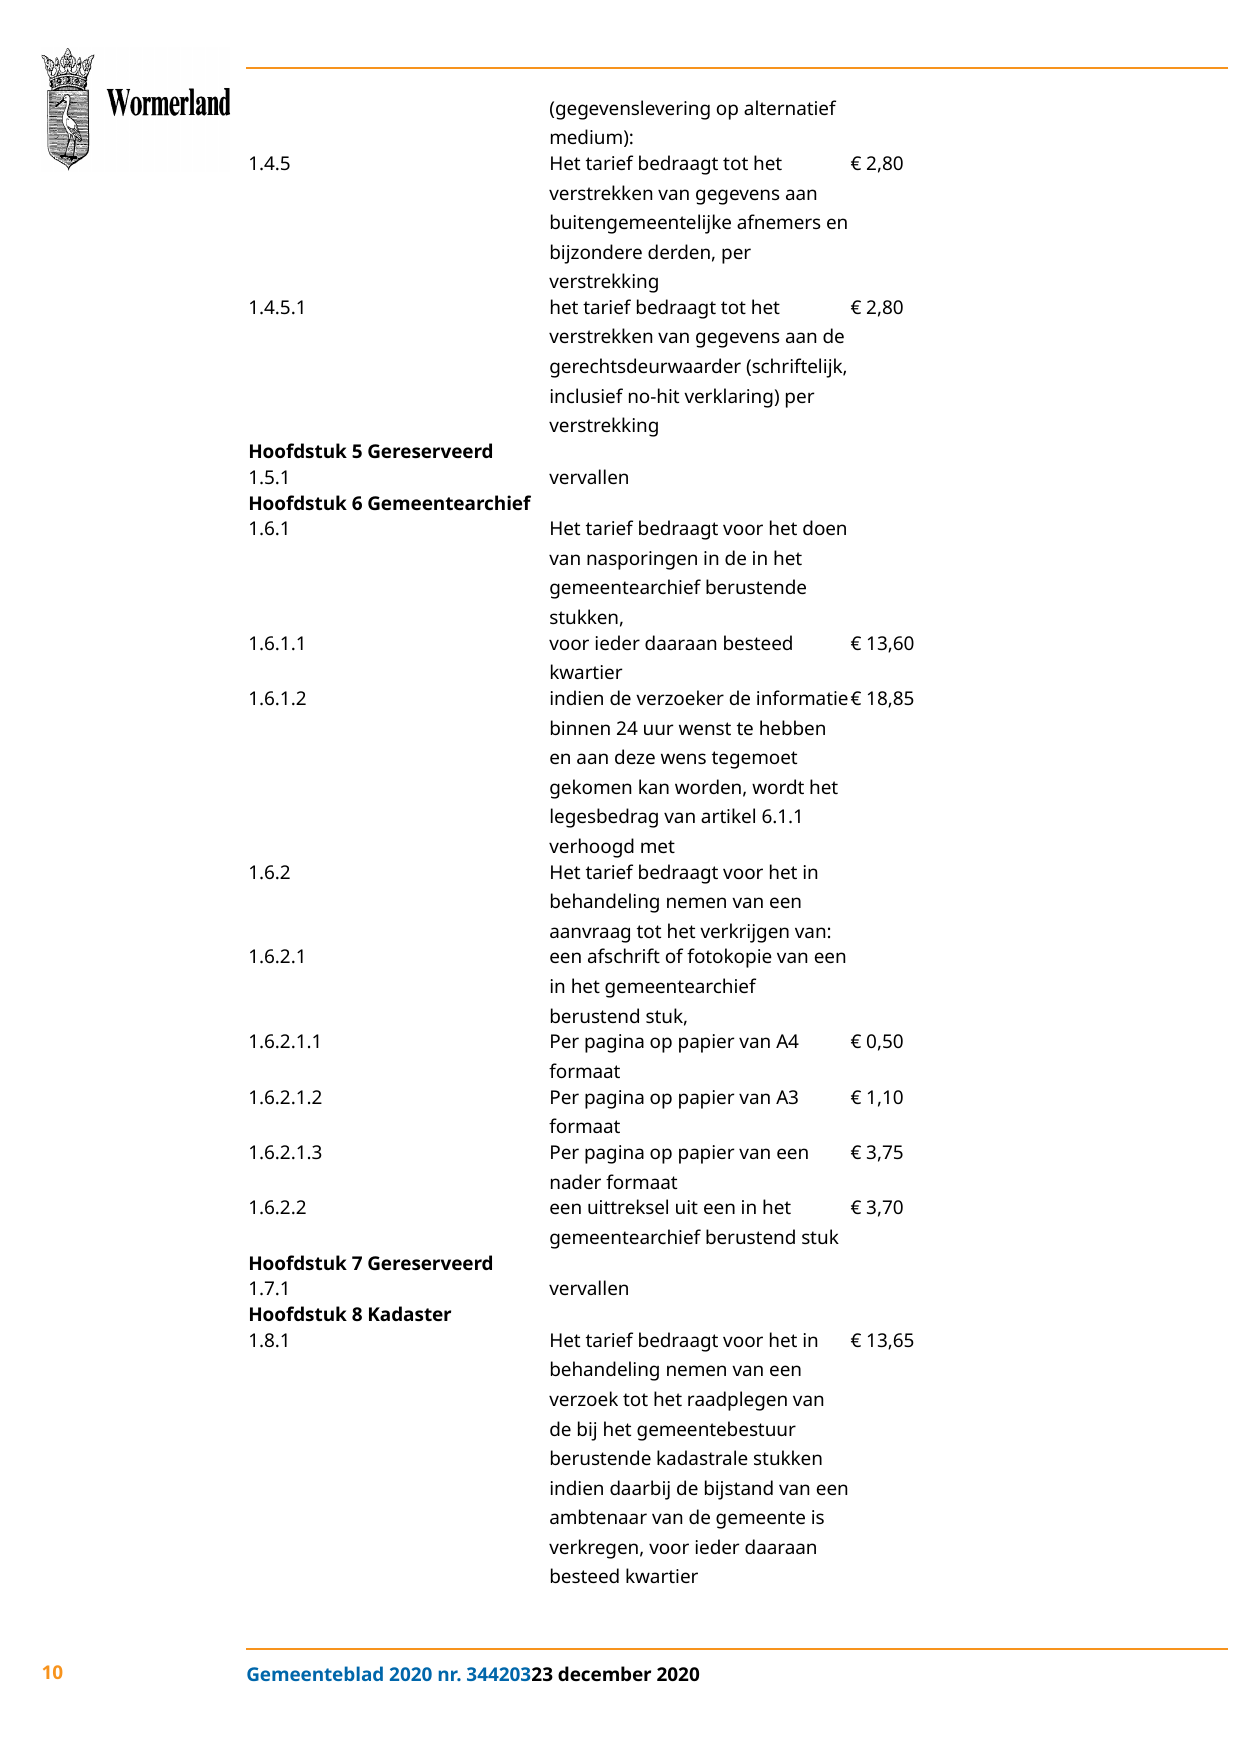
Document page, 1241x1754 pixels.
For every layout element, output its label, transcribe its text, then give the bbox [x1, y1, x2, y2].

table_cell 1.6.2.1.1 [248, 1029, 549, 1084]
table_cell vervallen [549, 464, 850, 490]
table_cell [850, 1276, 1152, 1301]
table_cell Het tarief bedraagt voor het doen van nasporingen in de in het gemeentearchief berustende stukken, [549, 515, 850, 630]
table_cell een uittreksel uit een in het gemeentearchief berustend stuk [549, 1195, 850, 1250]
table_cell indien de verzoeker de informatie binnen 24 uur wenst te hebben en aan deze wens tegemoet gekomen kan worden, wordt het legesbedrag van artikel 6.1.1 verhoogd met [549, 685, 850, 859]
table_cell Per pagina op papier van een nader formaat [549, 1139, 850, 1194]
table_cell [248, 95, 549, 150]
table_cell Per pagina op papier van A3 formaat [549, 1084, 850, 1139]
table_cell 1.6.1 [248, 515, 549, 630]
table_cell 1.7.1 [248, 1276, 549, 1301]
table_cell € 13,65 [850, 1327, 1152, 1589]
table_cell 1.6.2.2 [248, 1195, 549, 1250]
table_cell € 2,80 [850, 150, 1152, 294]
table_cell vervallen [549, 1276, 850, 1301]
table_cell Per pagina op papier van A4 formaat [549, 1029, 850, 1084]
table_cell Hoofdstuk 6 Gemeentearchief [248, 490, 1152, 515]
table_cell € 0,50 [850, 1029, 1152, 1084]
table_cell 1.6.2 [248, 859, 549, 944]
table_cell 1.8.1 [248, 1327, 549, 1589]
table_cell 1.6.2.1.2 [248, 1084, 549, 1139]
table_cell € 1,10 [850, 1084, 1152, 1139]
table_cell (gegevenslevering op alternatief medium): [549, 95, 850, 150]
table_cell 1.6.1.2 [248, 685, 549, 859]
table_cell € 13,60 [850, 630, 1152, 685]
table_cell Het tarief bedraagt voor het in behandeling nemen van een verzoek tot het raadplegen van de bij het gemeentebestuur berustende kadastrale stukken indien daarbij de bijstand van een ambtenaar van de gemeente is verkregen, voor ieder daaraan besteed kwartier [549, 1327, 850, 1589]
table_cell Het tarief bedraagt voor het in behandeling nemen van een aanvraag tot het verkrijgen van: [549, 859, 850, 944]
table_cell Hoofdstuk 5 Gereserveerd [248, 438, 1152, 464]
table_cell [850, 464, 1152, 490]
table_cell 1.4.5.1 [248, 294, 549, 438]
table_cell € 18,85 [850, 685, 1152, 859]
table_cell 1.5.1 [248, 464, 549, 490]
table_cell 1.6.1.1 [248, 630, 549, 685]
table_cell 1.6.2.1 [248, 944, 549, 1029]
table_cell het tarief bedraagt tot het verstrekken van gegevens aan de gerechtsdeurwaarder (schriftelijk, inclusief no-hit verklaring) per verstrekking [549, 294, 850, 438]
table_cell 1.4.5 [248, 150, 549, 294]
table_cell € 3,75 [850, 1139, 1152, 1194]
table_cell Het tarief bedraagt tot het verstrekken van gegevens aan buitengemeentelijke afnemers en bijzondere derden, per verstrekking [549, 150, 850, 294]
table_cell Hoofdstuk 7 Gereserveerd [248, 1250, 1152, 1276]
picture [41, 47, 231, 172]
table_cell voor ieder daaraan besteed kwartier [549, 630, 850, 685]
table_cell [850, 515, 1152, 630]
table_cell een afschrift of fotokopie van een in het gemeentearchief berustend stuk, [549, 944, 850, 1029]
table_cell € 3,70 [850, 1195, 1152, 1250]
table_cell Hoofdstuk 8 Kadaster [248, 1301, 1152, 1327]
table_cell [850, 944, 1152, 1029]
table_cell [850, 95, 1152, 150]
table_cell € 2,80 [850, 294, 1152, 438]
table_cell [850, 859, 1152, 944]
table_cell 1.6.2.1.3 [248, 1139, 549, 1194]
